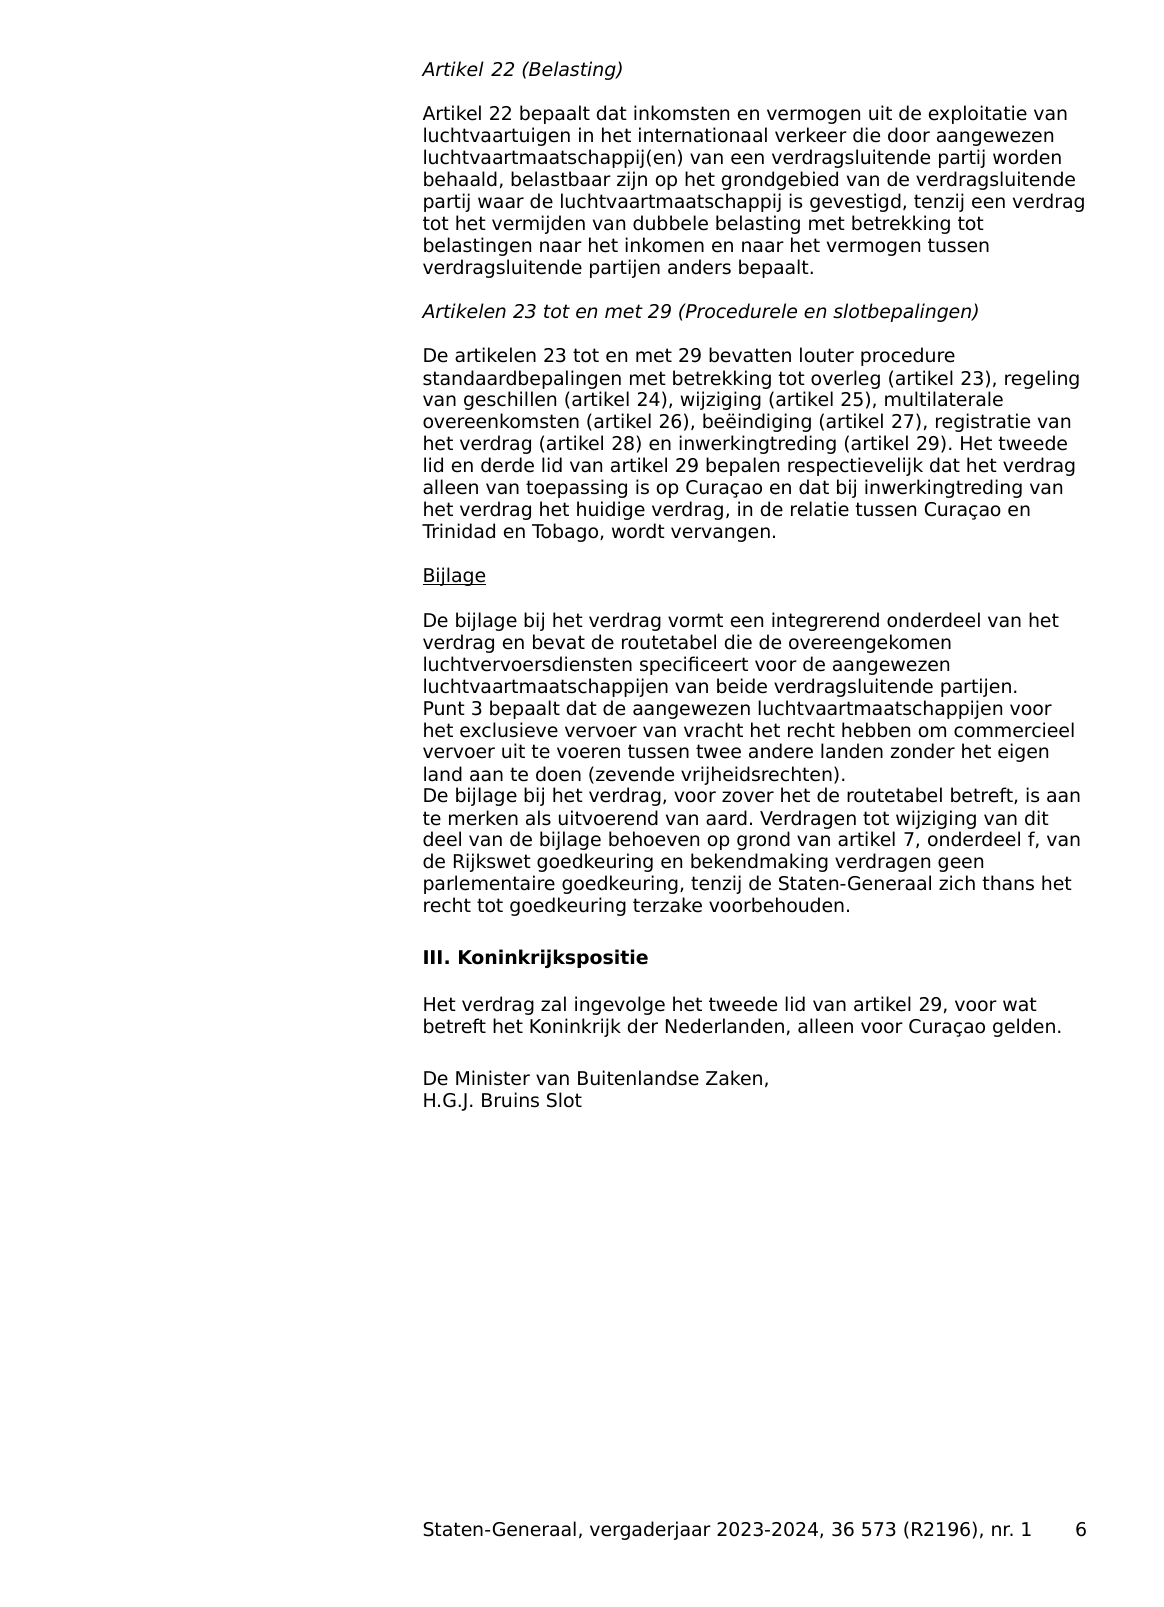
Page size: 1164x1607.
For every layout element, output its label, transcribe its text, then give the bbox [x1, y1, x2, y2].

subtitle Bijlage [422, 565, 1087, 587]
subtitle III. Koninkrijkspositie [422, 947, 1087, 969]
text De artikelen 23 tot en met 29 bevatten louter procedure standaardbepalingen met betrekking tot overleg (artikel 23), regeling van geschillen (artikel 24), wijziging (artikel 25), multilaterale overeenkomsten (artikel 26), beëindiging (artikel 27), registratie van het verdrag (artikel 28) en inwerkingtreding (artikel 29). Het tweede lid en derde lid van artikel 29 bepalen respectievelijk dat het verdrag alleen van toepassing is op Curaçao en dat bij inwerkingtreding van het verdrag het huidige verdrag, in de relatie tussen Curaçao en Trinidad en Tobago, wordt vervangen. [422, 345, 1087, 543]
text Het verdrag zal ingevolge het tweede lid van artikel 29, voor wat betreft het Koninkrijk der Nederlanden, alleen voor Curaçao gelden. [422, 994, 1087, 1038]
subtitle Artikelen 23 tot en met 29 (Procedurele en slotbepalingen) [422, 301, 1087, 323]
text De bijlage bij het verdrag vormt een integrerend onderdeel van het verdrag en bevat de routetabel die de overeengekomen luchtvervoersdiensten specificeert voor de aangewezen luchtvaartmaatschappijen van beide verdragsluitende partijen. [422, 609, 1087, 697]
subtitle Artikel 22 (Belasting) [422, 59, 1087, 81]
text De bijlage bij het verdrag, voor zover het de routetabel betreft, is aan te merken als uitvoerend van aard. Verdragen tot wijziging van dit deel van de bijlage behoeven op grond van artikel 7, onderdeel f, van de Rijkswet goedkeuring en bekendmaking verdragen geen parlementaire goedkeuring, tenzij de Staten-Generaal zich thans het recht tot goedkeuring terzake voorbehouden. [422, 785, 1087, 917]
text Artikel 22 bepaalt dat inkomsten en vermogen uit de exploitatie van luchtvaartuigen in het internationaal verkeer die door aangewezen luchtvaartmaatschappij(en) van een verdragsluitende partij worden behaald, belastbaar zijn op het grondgebied van de verdragsluitende partij waar de luchtvaartmaatschappij is gevestigd, tenzij een verdrag tot het vermijden van dubbele belasting met betrekking tot belastingen naar het inkomen en naar het vermogen tussen verdragsluitende partijen anders bepaalt. [422, 103, 1087, 279]
text Punt 3 bepaalt dat de aangewezen luchtvaartmaatschappijen voor het exclusieve vervoer van vracht het recht hebben om commercieel vervoer uit te voeren tussen twee andere landen zonder het eigen land aan te doen (zevende vrijheidsrechten). [422, 697, 1087, 785]
text De Minister van Buitenlandse Zaken, H.G.J. Bruins Slot [422, 1068, 1087, 1112]
